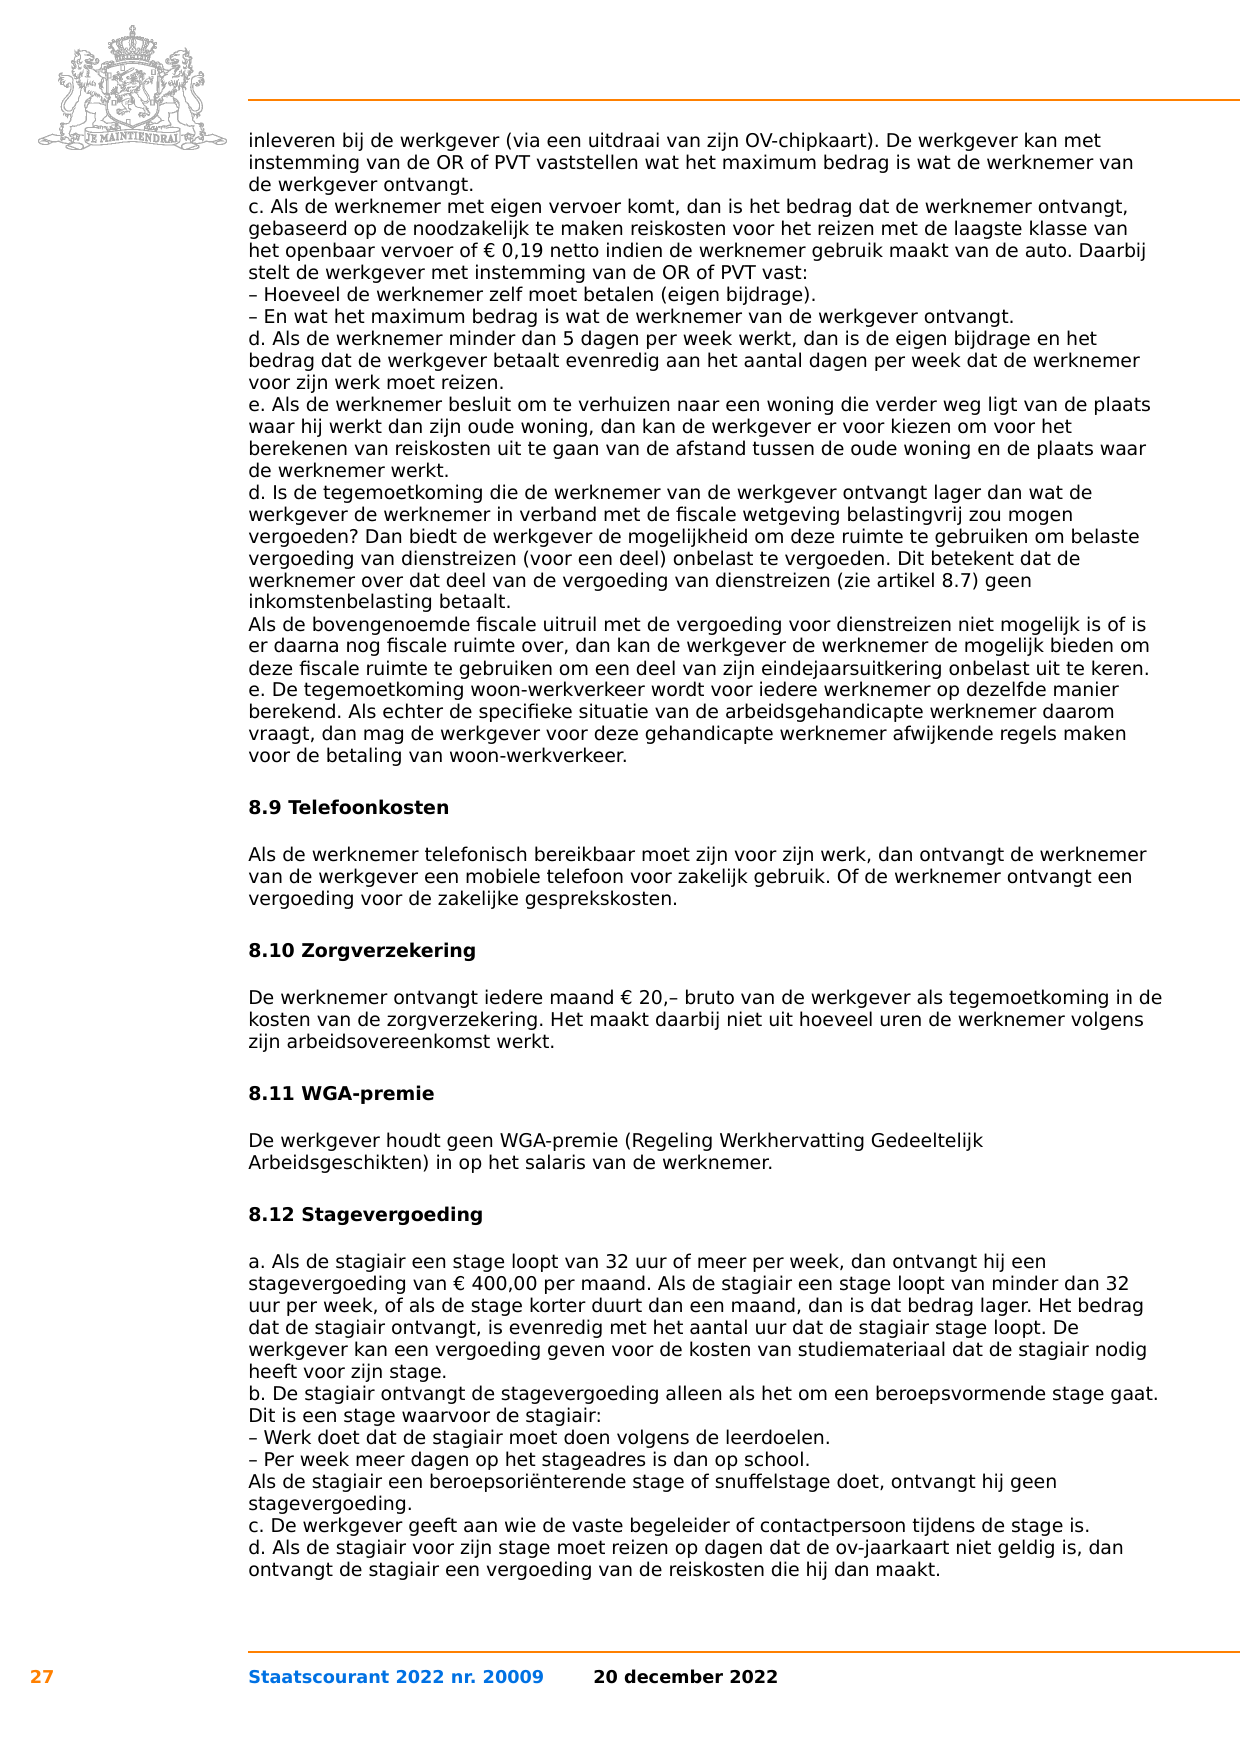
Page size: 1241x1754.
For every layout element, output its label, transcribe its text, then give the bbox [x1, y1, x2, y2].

text e. Als de werknemer besluit om te verhuizen naar een woning die verder weg ligt van de plaats waar hij werkt dan zijn oude woning, dan kan de werkgever er voor kiezen om voor het berekenen van reiskosten uit te gaan van de afstand tussen de oude woning en de plaats waar de werknemer werkt. [248, 394, 1163, 482]
text d. Is de tegemoetkoming die de werknemer van de werkgever ontvangt lager dan wat de werkgever de werknemer in verband met de fiscale wetgeving belastingvrij zou mogen vergoeden? Dan biedt de werkgever de mogelijkheid om deze ruimte te gebruiken om belaste vergoeding van dienstreizen (voor een deel) onbelast te vergoeden. Dit betekent dat de werknemer over dat deel van de vergoeding van dienstreizen (zie artikel 8.7) geen inkomstenbelasting betaalt. [248, 482, 1163, 613]
picture [38, 25, 227, 150]
text – Hoeveel de werknemer zelf moet betalen (eigen bijdrage). [248, 284, 1163, 306]
text d. Als de werknemer minder dan 5 dagen per week werkt, dan is de eigen bijdrage en het bedrag dat de werkgever betaalt evenredig aan het aantal dagen per week dat de werknemer voor zijn werk moet reizen. [248, 328, 1163, 394]
text d. Als de stagiair voor zijn stage moet reizen op dagen dat de ov-jaarkaart niet geldig is, dan ontvangt de stagiair een vergoeding van de reiskosten die hij dan maakt. [248, 1537, 1163, 1581]
subtitle 8.12 Stagevergoeding [248, 1204, 1163, 1226]
text e. De tegemoetkoming woon-werkverkeer wordt voor iedere werknemer op dezelfde manier berekend. Als echter de specifieke situatie van de arbeidsgehandicapte werknemer daarom vraagt, dan mag de werkgever voor deze gehandicapte werknemer afwijkende regels maken voor de betaling van woon-werkverkeer. [248, 679, 1163, 767]
text De werknemer ontvangt iedere maand € 20,– bruto van de werkgever als tegemoetkoming in de kosten van de zorgverzekering. Het maakt daarbij niet uit hoeveel uren de werknemer volgens zijn arbeidsovereenkomst werkt. [248, 987, 1163, 1053]
text Als de bovengenoemde fiscale uitruil met de vergoeding voor dienstreizen niet mogelijk is of is er daarna nog fiscale ruimte over, dan kan de werkgever de werknemer de mogelijk bieden om deze fiscale ruimte te gebruiken om een deel van zijn eindejaarsuitkering onbelast uit te keren. [248, 613, 1163, 679]
subtitle 8.9 Telefoonkosten [248, 797, 1163, 819]
text Als de stagiair een beroepsoriënterende stage of snuffelstage doet, ontvangt hij geen stagevergoeding. [248, 1471, 1163, 1515]
text b. De stagiair ontvangt de stagevergoeding alleen als het om een beroepsvormende stage gaat. Dit is een stage waarvoor de stagiair: [248, 1383, 1163, 1427]
subtitle 8.10 Zorgverzekering [248, 940, 1163, 962]
text c. De werkgever geeft aan wie de vaste begeleider of contactpersoon tijdens de stage is. [248, 1515, 1163, 1537]
text a. Als de stagiair een stage loopt van 32 uur of meer per week, dan ontvangt hij een stagevergoeding van € 400,00 per maand. Als de stagiair een stage loopt van minder dan 32 uur per week, of als de stage korter duurt dan een maand, dan is dat bedrag lager. Het bedrag dat de stagiair ontvangt, is evenredig met het aantal uur dat de stagiair stage loopt. De werkgever kan een vergoeding geven voor de kosten van studiemateriaal dat de stagiair nodig heeft voor zijn stage. [248, 1251, 1163, 1383]
text c. Als de werknemer met eigen vervoer komt, dan is het bedrag dat de werknemer ontvangt, gebaseerd op de noodzakelijk te maken reiskosten voor het reizen met de laagste klasse van het openbaar vervoer of € 0,19 netto indien de werknemer gebruik maakt van de auto. Daarbij stelt de werkgever met instemming van de OR of PVT vast: [248, 196, 1163, 284]
text – En wat het maximum bedrag is wat de werknemer van de werkgever ontvangt. [248, 306, 1163, 328]
text De werkgever houdt geen WGA-premie (Regeling Werkhervatting Gedeeltelijk Arbeidsgeschikten) in op het salaris van de werknemer. [248, 1130, 1163, 1174]
text – Per week meer dagen op het stageadres is dan op school. [248, 1449, 1163, 1471]
text – Werk doet dat de stagiair moet doen volgens de leerdoelen. [248, 1427, 1163, 1449]
subtitle 8.11 WGA-premie [248, 1083, 1163, 1105]
text Als de werknemer telefonisch bereikbaar moet zijn voor zijn werk, dan ontvangt de werknemer van de werkgever een mobiele telefoon voor zakelijk gebruik. Of de werknemer ontvangt een vergoeding voor de zakelijke gesprekskosten. [248, 844, 1163, 910]
text inleveren bij de werkgever (via een uitdraai van zijn OV-chipkaart). De werkgever kan met instemming van de OR of PVT vaststellen wat het maximum bedrag is wat de werknemer van de werkgever ontvangt. [248, 130, 1163, 196]
